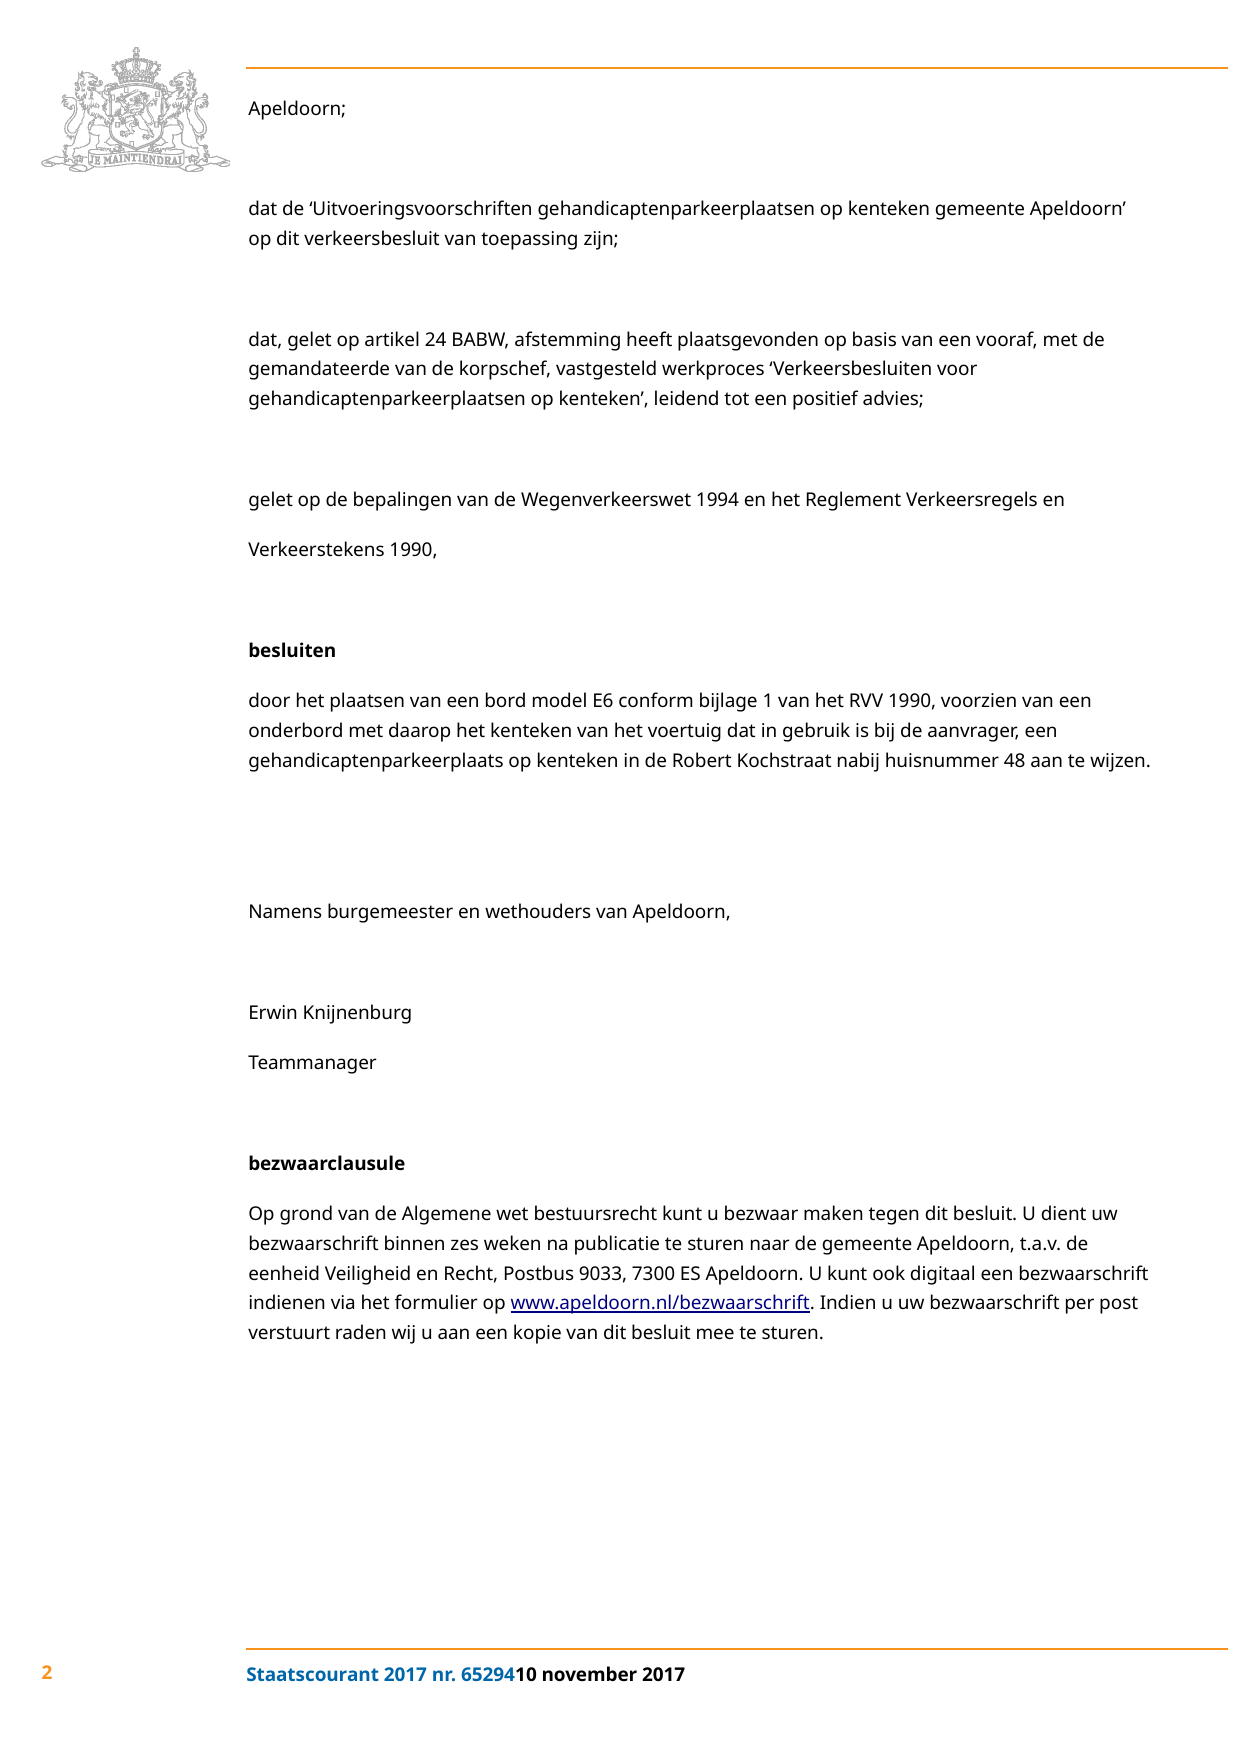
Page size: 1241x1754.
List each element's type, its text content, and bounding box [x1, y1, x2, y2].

text door het plaatsen van een bord model E6 conform bijlage 1 van het RVV 1990, voorzien van een onderbord met daarop het kenteken van het voertuig dat in gebruik is bij de aanvrager, een gehandicaptenparkeerplaats op kenteken in de Robert Kochstraat nabij huisnummer 48 aan te wijzen. [248, 688, 1152, 773]
text Apeldoorn; [248, 95, 1152, 121]
text Verkeerstekens 1990, [248, 536, 1152, 562]
text Namens burgemeester en wethouders van Apeldoorn, [248, 898, 1152, 924]
text gelet op de bepalingen van de Wegenverkeerswet 1994 en het Reglement Verkeersregels en [248, 486, 1152, 512]
text dat de ‘Uitvoeringsvoorschriften gehandicaptenparkeerplaatsen op kenteken gemeente Apeldoorn’ op dit verkeersbesluit van toepassing zijn; [248, 196, 1152, 251]
text Op grond van de Algemene wet bestuursrecht kunt u bezwaar maken tegen dit besluit. U dient uw bezwaarschrift binnen zes weken na publicatie te sturen naar de gemeente Apeldoorn, t.a.v. de eenheid Veiligheid en Recht, Postbus 9033, 7300 ES Apeldoorn. U kunt ook digitaal een bezwaarschrift indienen via het formulier op www.apeldoorn.nl/bezwaarschrift. Indien u uw bezwaarschrift per post verstuurt raden wij u aan een kopie van dit besluit mee te sturen. [248, 1201, 1152, 1345]
text besluiten [248, 637, 1152, 663]
text dat, gelet op artikel 24 BABW, afstemming heeft plaatsgevonden op basis van een vooraf, met de gemandateerde van de korpschef, vastgesteld werkproces ‘Verkeersbesluiten voor gehandicaptenparkeerplaatsen op kenteken’, leidend tot een positief advies; [248, 326, 1152, 411]
text Erwin Knijnenburg [248, 999, 1152, 1025]
text bezwaarclausule [248, 1150, 1152, 1176]
picture [41, 47, 231, 172]
text Teammanager [248, 1049, 1152, 1075]
